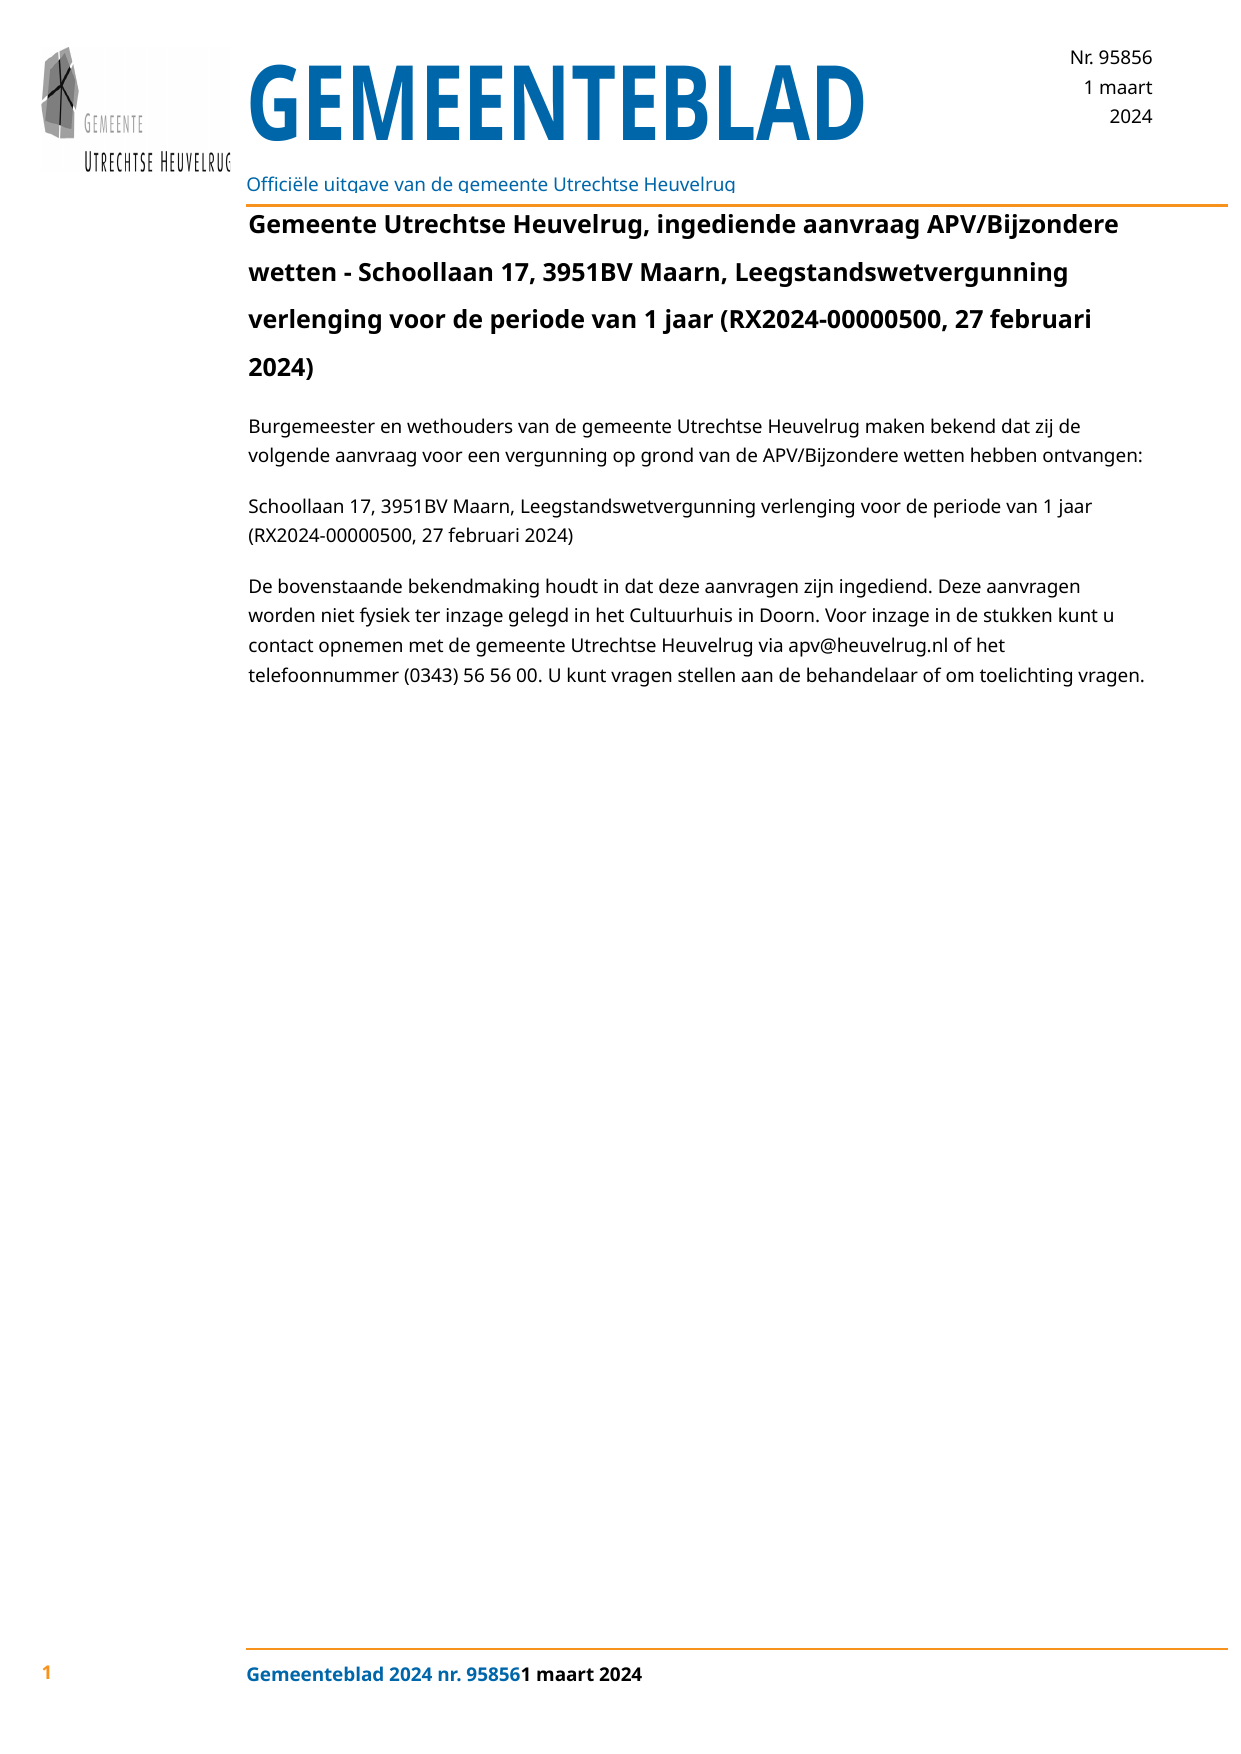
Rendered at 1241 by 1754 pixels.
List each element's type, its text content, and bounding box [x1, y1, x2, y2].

text Schoollaan 17, 3951BV Maarn, Leegstandswetvergunning verlenging voor de periode van 1 jaar (RX2024-00000500, 27 februari 2024) [248, 493, 1152, 548]
text De bovenstaande bekendmaking houdt in dat deze aanvragen zijn ingediend. Deze aanvragen worden niet fysiek ter inzage gelegd in het Cultuurhuis in Doorn. Voor inzage in de stukken kunt u contact opnemen met de gemeente Utrechtse Heuvelrug via apv@heuvelrug.nl of het telefoonnummer (0343) 56 56 00. U kunt vragen stellen aan de behandelaar of om toelichting vragen. [248, 573, 1152, 688]
text Burgemeester en wethouders van de gemeente Utrechtse Heuvelrug maken bekend dat zij de volgende aanvraag voor een vergunning op grond van de APV/Bijzondere wetten hebben ontvangen: [248, 413, 1152, 468]
picture [41, 47, 231, 172]
text Gemeente Utrechtse Heuvelrug, ingediende aanvraag APV/Bijzondere wetten - Schoollaan 17, 3951BV Maarn, Leegstandswetvergunning verlenging voor de periode van 1 jaar (RX2024-00000500, 27 februari 2024) [248, 207, 1152, 384]
